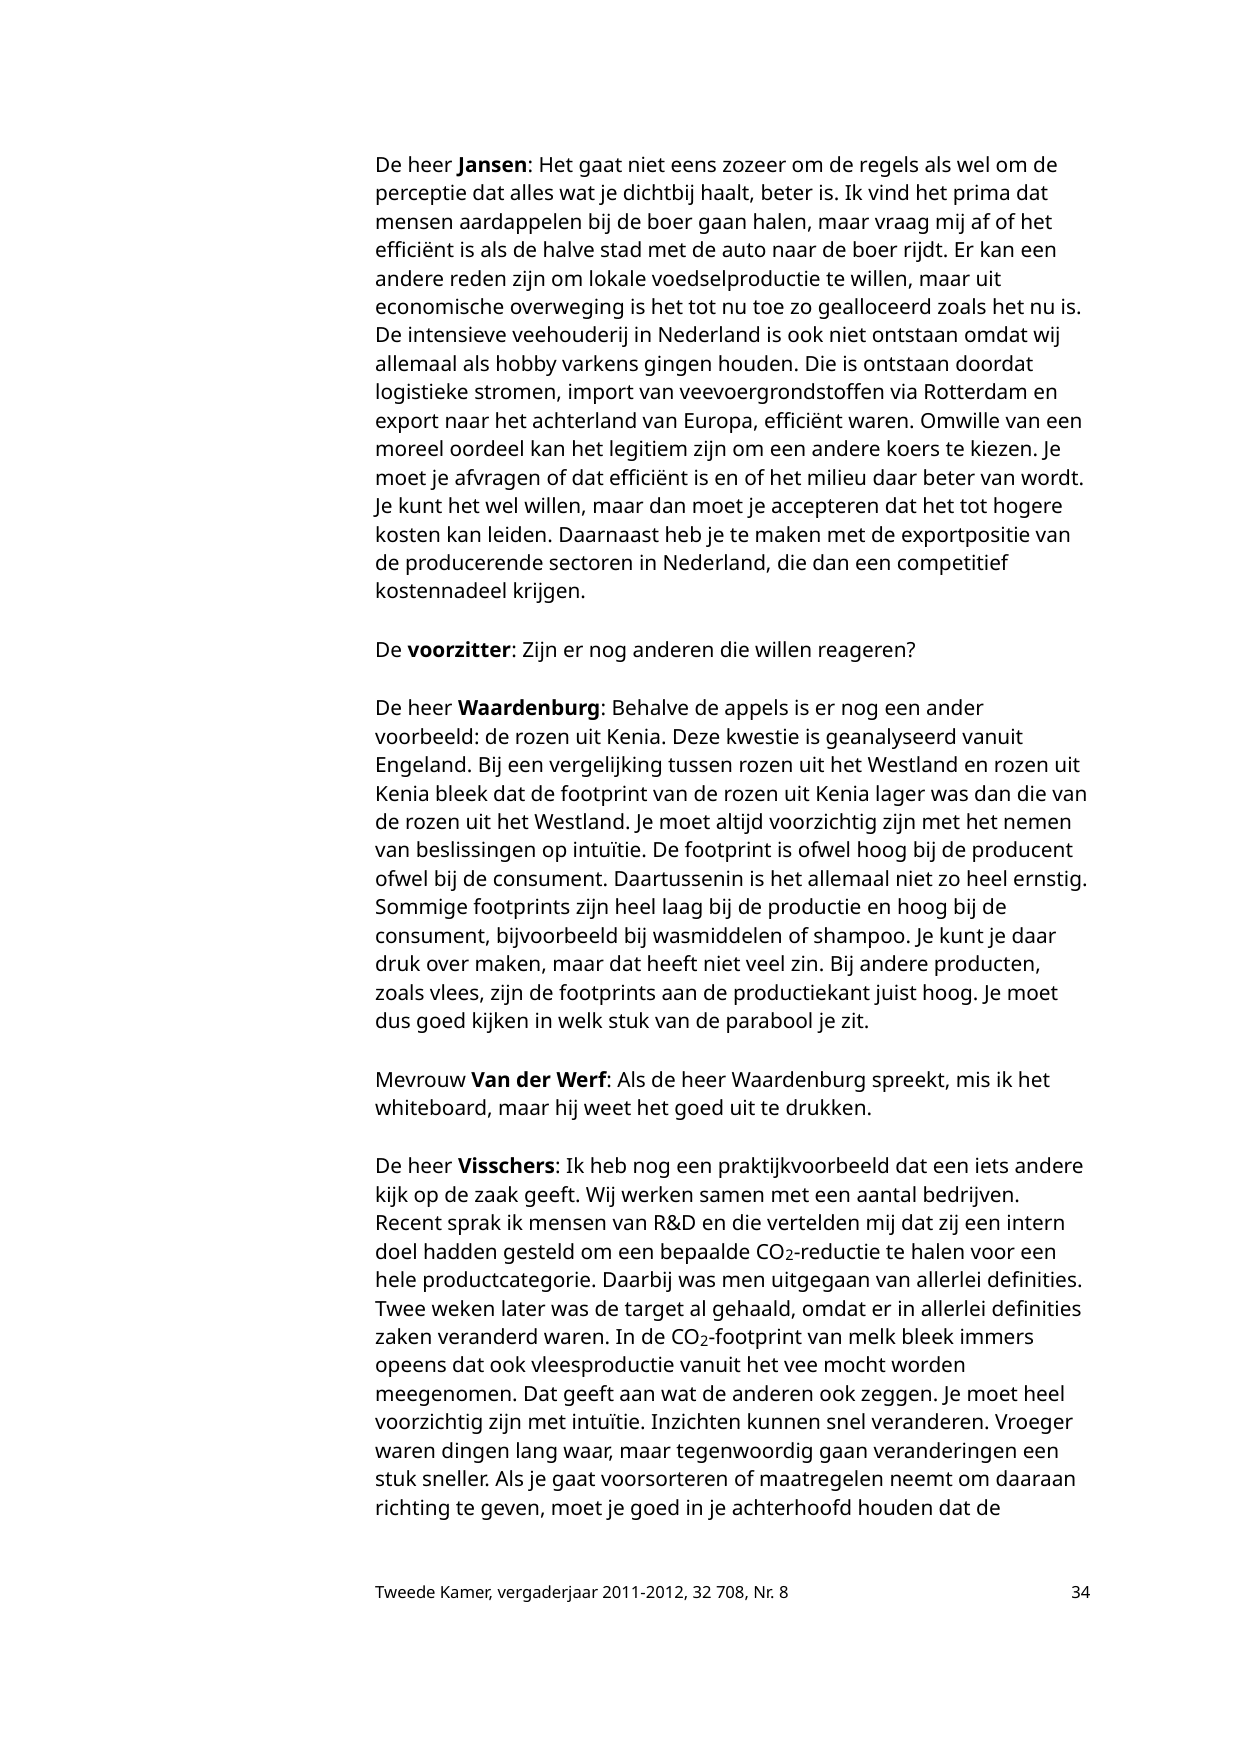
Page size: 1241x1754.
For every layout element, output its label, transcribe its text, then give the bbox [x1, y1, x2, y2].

text Mevrouw Van der Werf: Als de heer Waardenburg spreekt, mis ik het whiteboard, maar hij weet het goed uit te drukken. [375, 1065, 1090, 1122]
text De voorzitter: Zijn er nog anderen die willen reageren? [375, 635, 1090, 663]
text De heer Waardenburg: Behalve de appels is er nog een ander voorbeeld: de rozen uit Kenia. Deze kwestie is geanalyseerd vanuit Engeland. Bij een vergelijking tussen rozen uit het Westland en rozen uit Kenia bleek dat de footprint van de rozen uit Kenia lager was dan die van de rozen uit het Westland. Je moet altijd voorzichtig zijn met het nemen van beslissingen op intuïtie. De footprint is ofwel hoog bij de producent ofwel bij de consument. Daartussenin is het allemaal niet zo heel ernstig. Sommige footprints zijn heel laag bij de productie en hoog bij de consument, bijvoorbeeld bij wasmiddelen of shampoo. Je kunt je daar druk over maken, maar dat heeft niet veel zin. Bij andere producten, zoals vlees, zijn de footprints aan de productiekant juist hoog. Je moet dus goed kijken in welk stuk van de parabool je zit. [375, 693, 1090, 1035]
text De heer Jansen: Het gaat niet eens zozeer om de regels als wel om de perceptie dat alles wat je dichtbij haalt, beter is. Ik vind het prima dat mensen aardappelen bij de boer gaan halen, maar vraag mij af of het efficiënt is als de halve stad met de auto naar de boer rijdt. Er kan een andere reden zijn om lokale voedselproductie te willen, maar uit economische overweging is het tot nu toe zo gealloceerd zoals het nu is. De intensieve veehouderij in Nederland is ook niet ontstaan omdat wij allemaal als hobby varkens gingen houden. Die is ontstaan doordat logistieke stromen, import van veevoergrondstoffen via Rotterdam en export naar het achterland van Europa, efficiënt waren. Omwille van een moreel oordeel kan het legitiem zijn om een andere koers te kiezen. Je moet je afvragen of dat efficiënt is en of het milieu daar beter van wordt. Je kunt het wel willen, maar dan moet je accepteren dat het tot hogere kosten kan leiden. Daarnaast heb je te maken met de exportpositie van de producerende sectoren in Nederland, die dan een competitief kostennadeel krijgen. [375, 150, 1090, 605]
text De heer Visschers: Ik heb nog een praktijkvoorbeeld dat een iets andere kijk op de zaak geeft. Wij werken samen met een aantal bedrijven. Recent sprak ik mensen van R&D en die vertelden mij dat zij een intern doel hadden gesteld om een bepaalde CO2-reductie te halen voor een hele productcategorie. Daarbij was men uitgegaan van allerlei definities. Twee weken later was de target al gehaald, omdat er in allerlei definities zaken veranderd waren. In de CO2-footprint van melk bleek immers opeens dat ook vleesproductie vanuit het vee mocht worden meegenomen. Dat geeft aan wat de anderen ook zeggen. Je moet heel voorzichtig zijn met intuïtie. Inzichten kunnen snel veranderen. Vroeger waren dingen lang waar, maar tegenwoordig gaan veranderingen een stuk sneller. Als je gaat voorsorteren of maatregelen neemt om daaraan richting te geven, moet je goed in je achterhoofd houden dat de [375, 1152, 1090, 1521]
